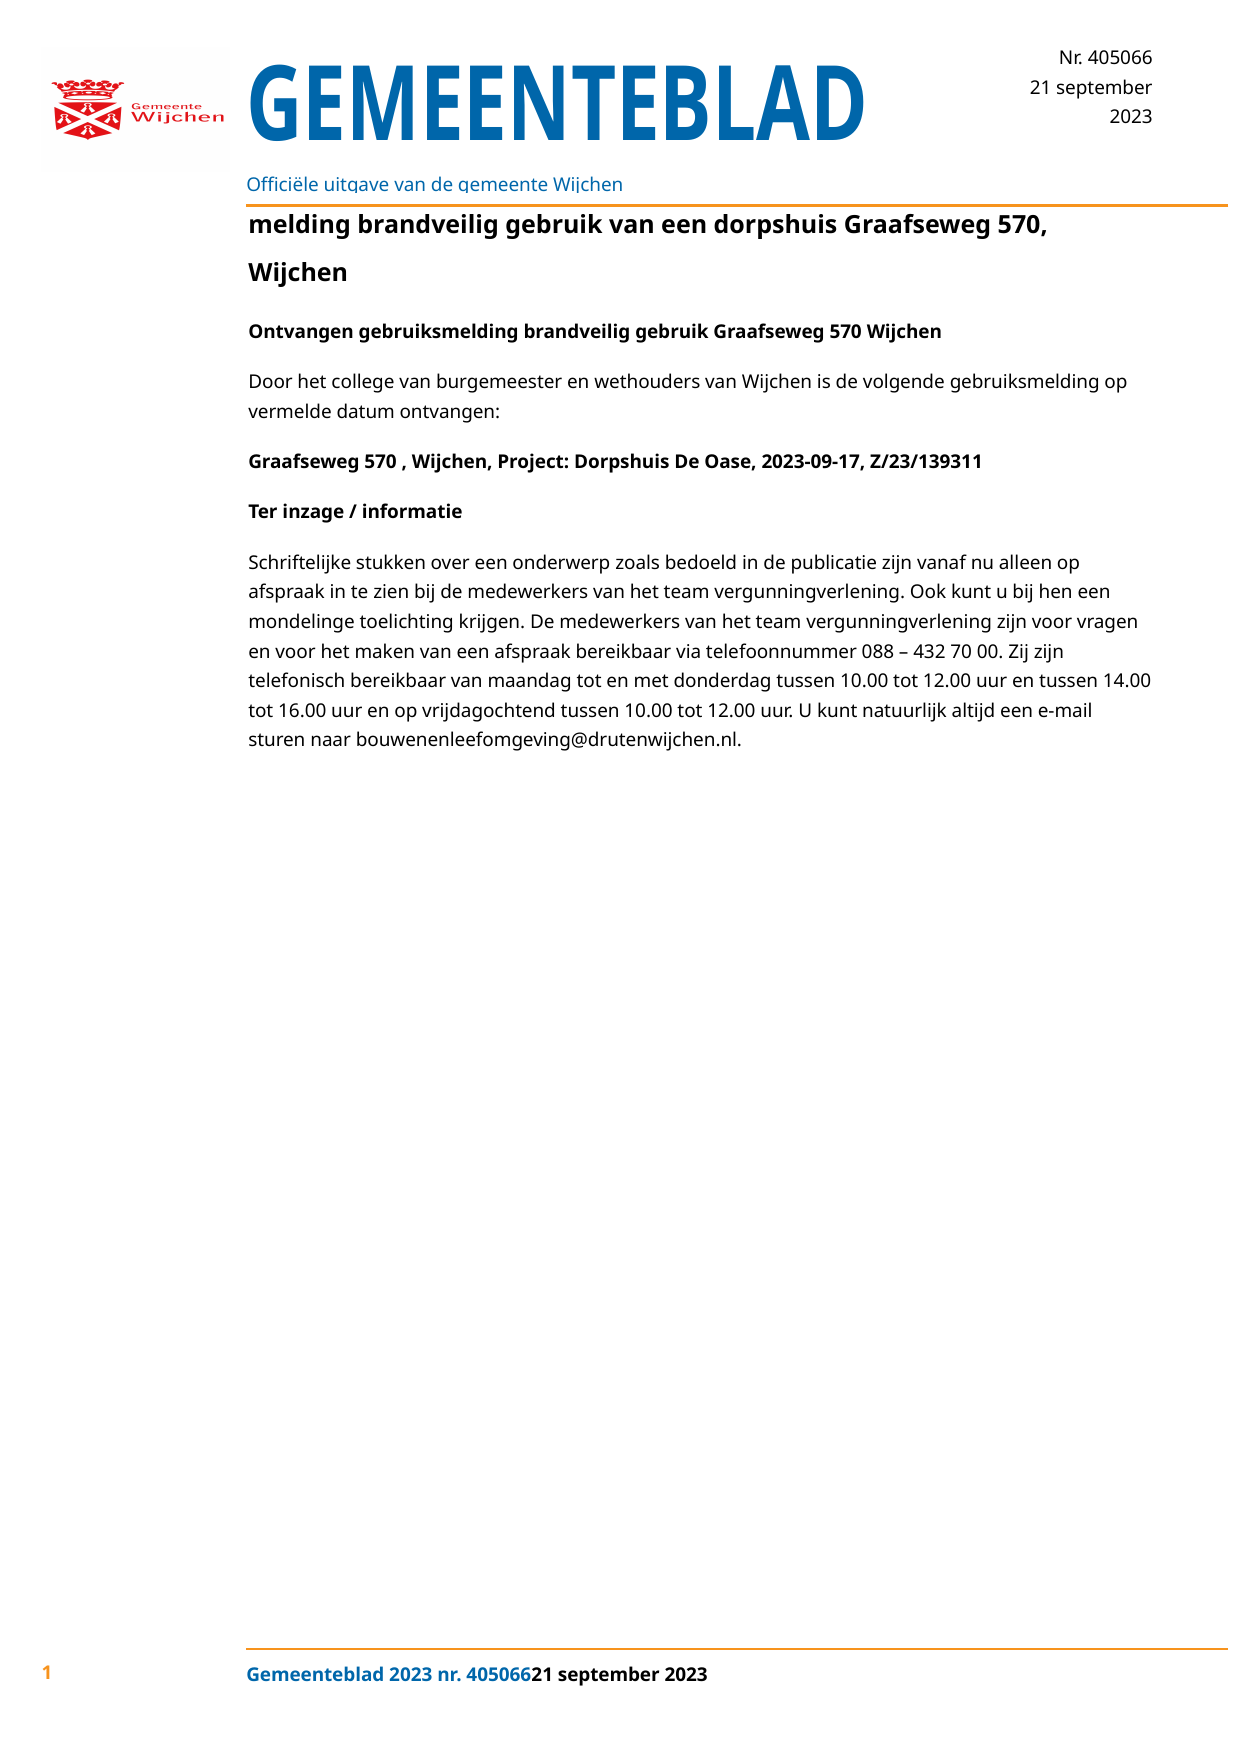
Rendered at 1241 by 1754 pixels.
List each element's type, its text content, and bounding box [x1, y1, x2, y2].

text Ter inzage / informatie [248, 499, 1152, 524]
text Schriftelijke stukken over een onderwerp zoals bedoeld in de publicatie zijn vanaf nu alleen op afspraak in te zien bij de medewerkers van het team vergunningverlening. Ook kunt u bij hen een mondelinge toelichting krijgen. De medewerkers van het team vergunningverlening zijn voor vragen en voor het maken van een afspraak bereikbaar via telefoonnummer 088 – 432 70 00. Zij zijn telefonisch bereikbaar van maandag tot en met donderdag tussen 10.00 tot 12.00 uur en tussen 14.00 tot 16.00 uur en op vrijdagochtend tussen 10.00 tot 12.00 uur. U kunt natuurlijk altijd een e-mail sturen naar bouwenenleefomgeving@drutenwijchen.nl. [248, 549, 1152, 752]
picture [41, 47, 231, 172]
text Door het college van burgemeester en wethouders van Wijchen is de volgende gebruiksmelding op vermelde datum ontvangen: [248, 368, 1152, 424]
text Ontvangen gebruiksmelding brandveilig gebruik Graafseweg 570 Wijchen [248, 318, 1152, 344]
text melding brandveilig gebruik van een dorpshuis Graafseweg 570, Wijchen [248, 207, 1152, 288]
text Graafseweg 570 , Wijchen, Project: Dorpshuis De Oase, 2023-09-17, Z/23/139311 [248, 448, 1152, 474]
